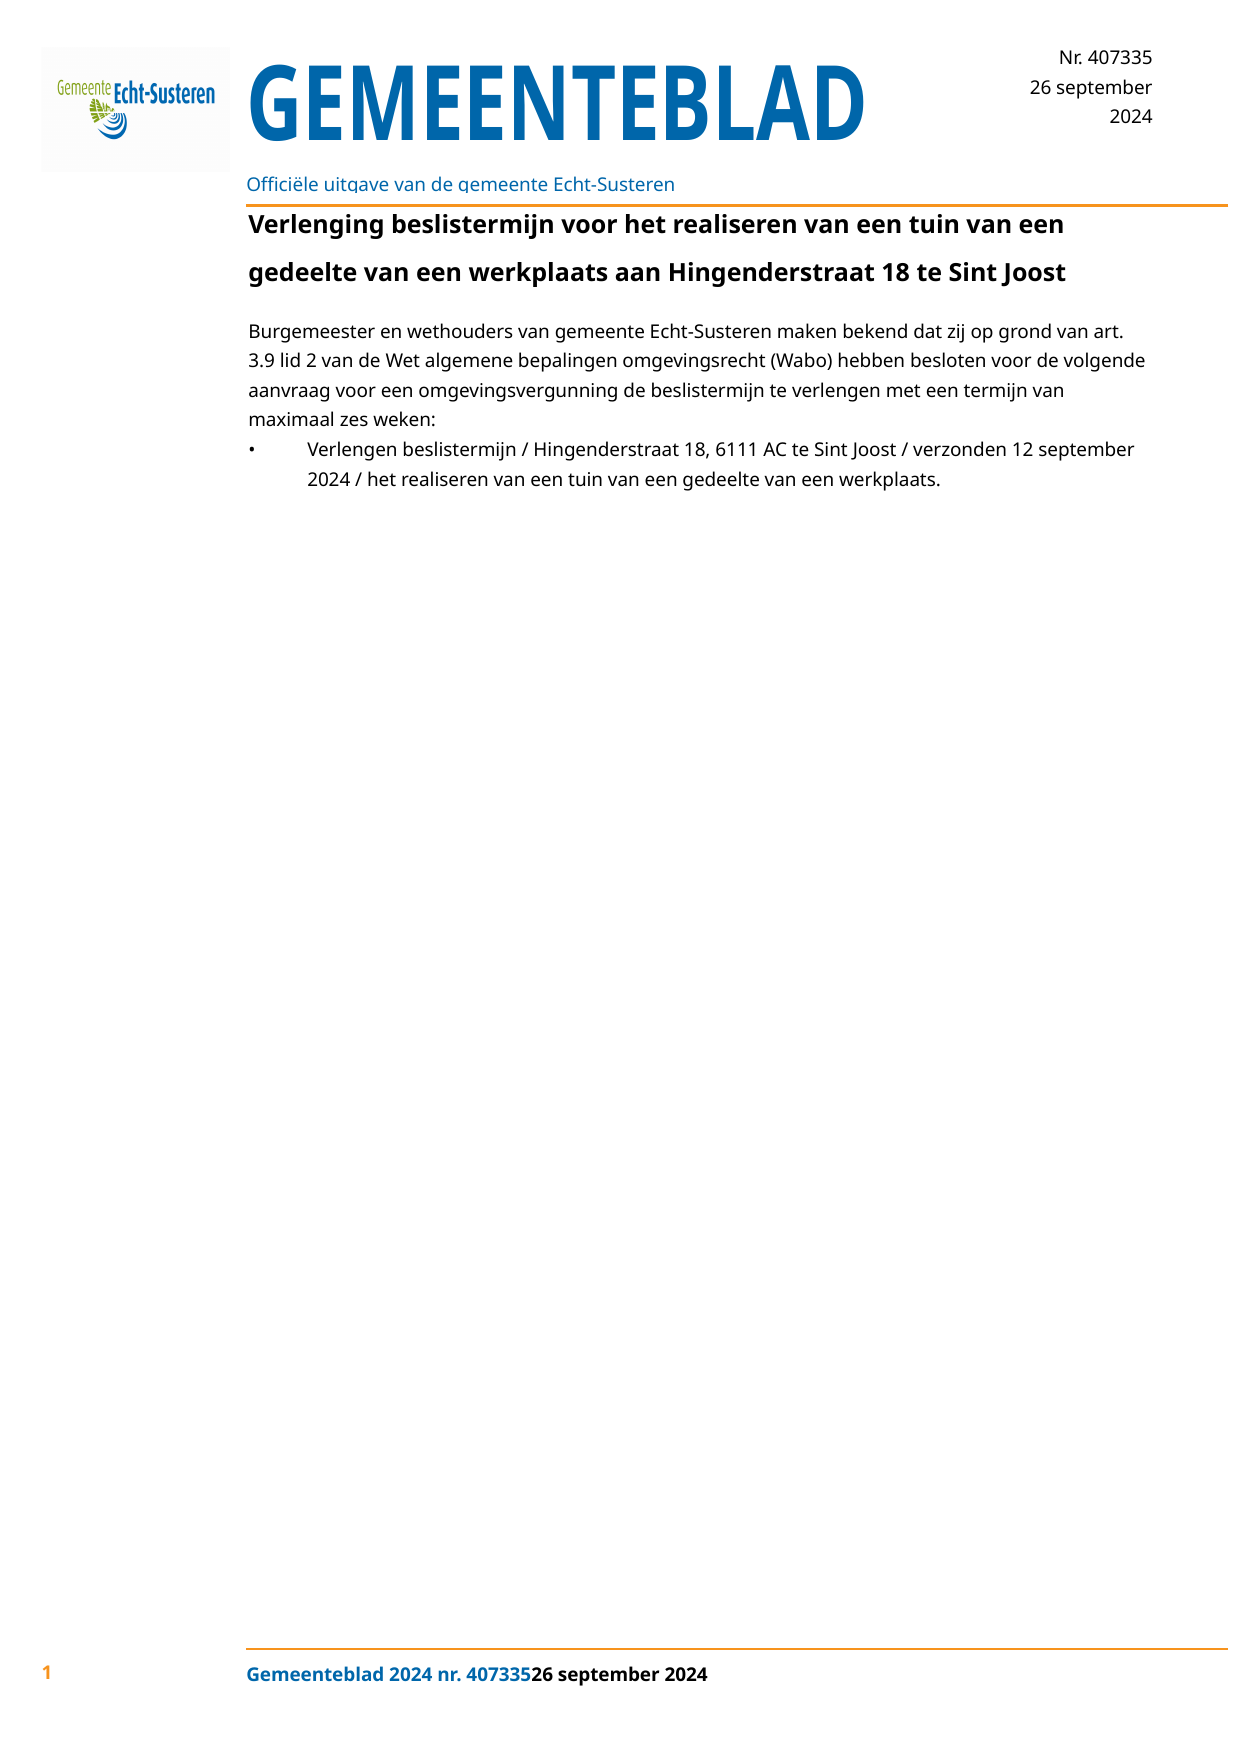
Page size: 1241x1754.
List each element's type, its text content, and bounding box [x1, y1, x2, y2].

text Verlenging beslistermijn voor het realiseren van een tuin van een gedeelte van een werkplaats aan Hingenderstraat 18 te Sint Joost [248, 207, 1152, 288]
picture [41, 47, 231, 172]
list Verlengen beslistermijn / Hingenderstraat 18, 6111 AC te Sint Joost / verzonden 12 september 2024 / het realiseren van een tuin van een gedeelte van een werkplaats. [248, 436, 1152, 492]
text Burgemeester en wethouders van gemeente Echt-Susteren maken bekend dat zij op grond van art. 3.9 lid 2 van de Wet algemene bepalingen omgevingsrecht (Wabo) hebben besloten voor de volgende aanvraag voor een omgevingsvergunning de beslistermijn te verlengen met een termijn van maximaal zes weken: [248, 318, 1152, 432]
